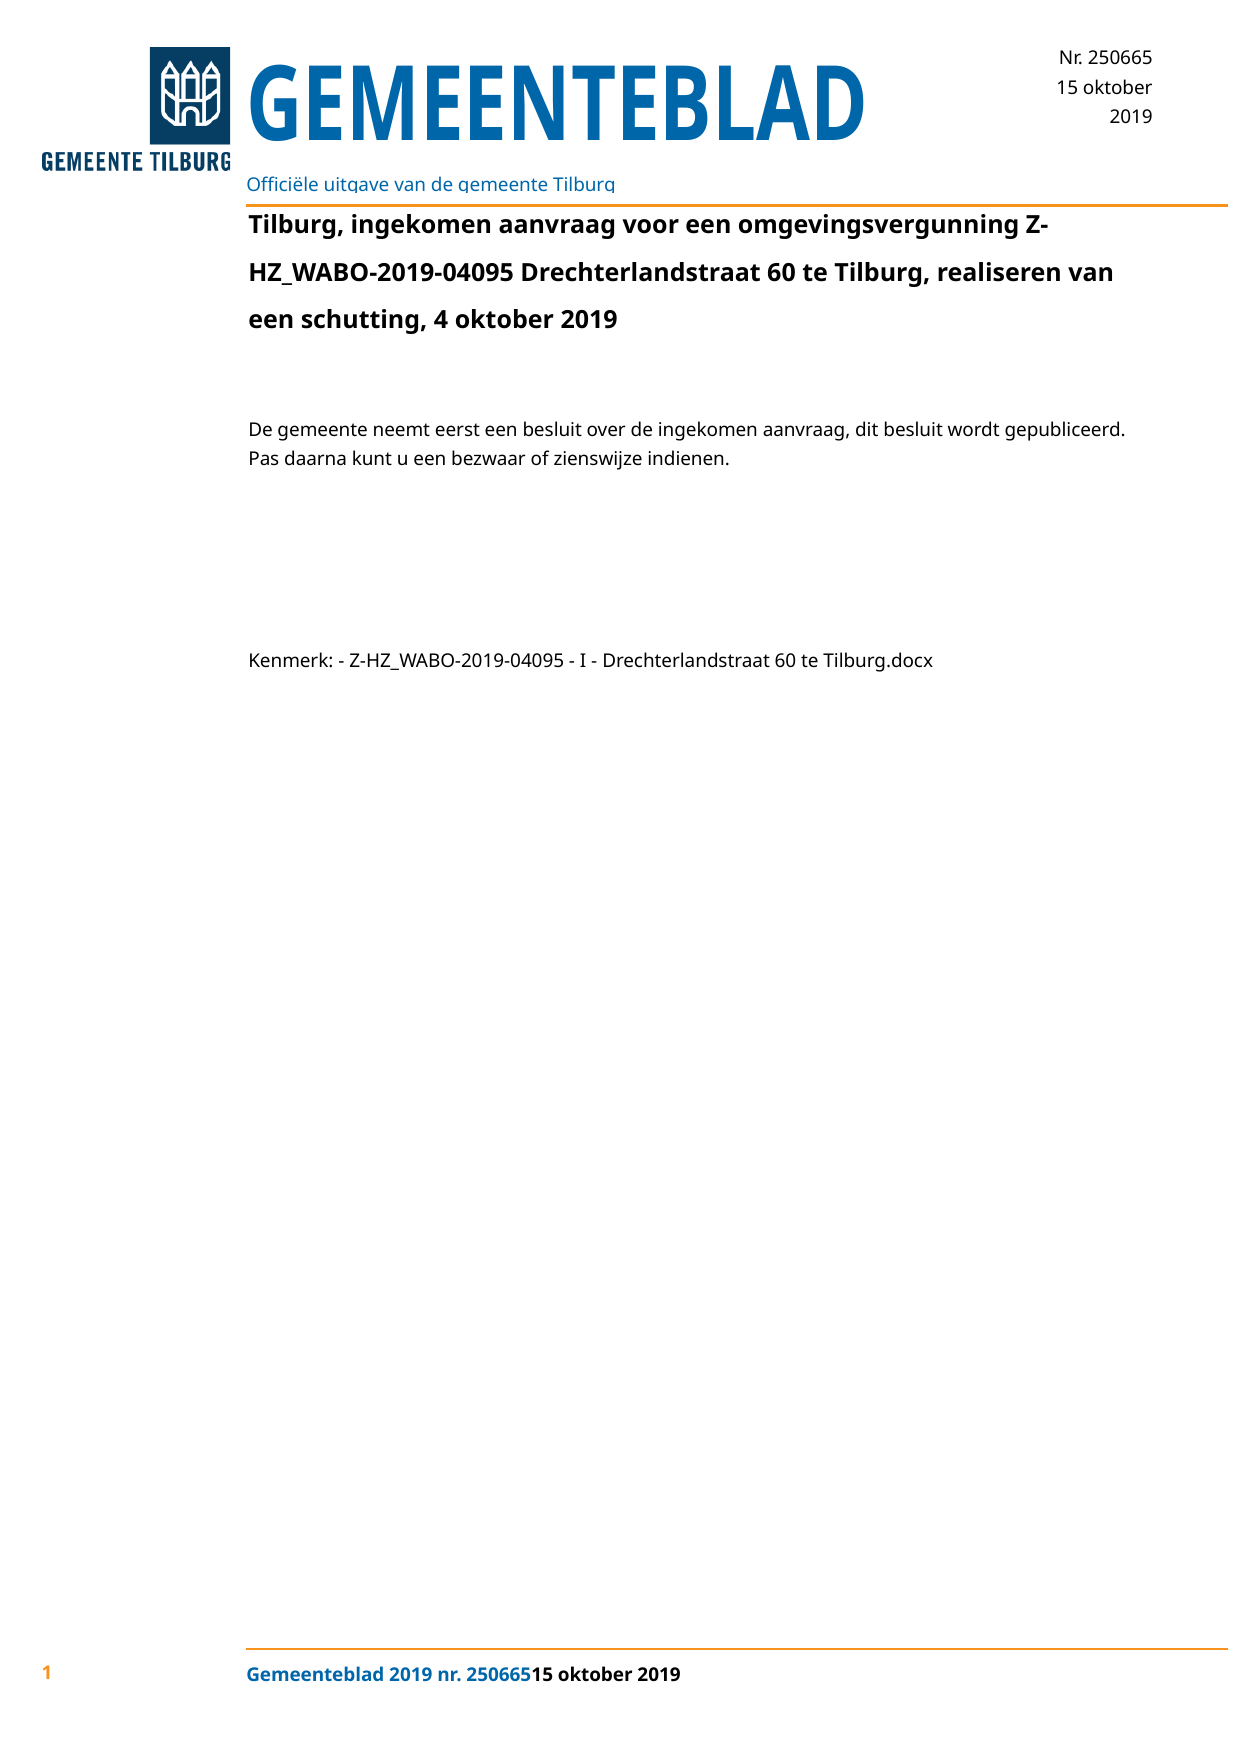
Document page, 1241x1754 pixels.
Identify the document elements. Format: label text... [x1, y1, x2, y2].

text Kenmerk: - Z-HZ_WABO-2019-04095 - I - Drechterlandstraat 60 te Tilburg.docx [248, 647, 1152, 673]
text Tilburg, ingekomen aanvraag voor een omgevingsvergunning Z-HZ_WABO-2019-04095 Drechterlandstraat 60 te Tilburg, realiseren van een schutting, 4 oktober 2019 [248, 207, 1152, 336]
text De gemeente neemt eerst een besluit over de ingekomen aanvraag, dit besluit wordt gepubliceerd. Pas daarna kunt u een bezwaar of zienswijze indienen. [248, 416, 1152, 471]
picture [41, 47, 231, 172]
